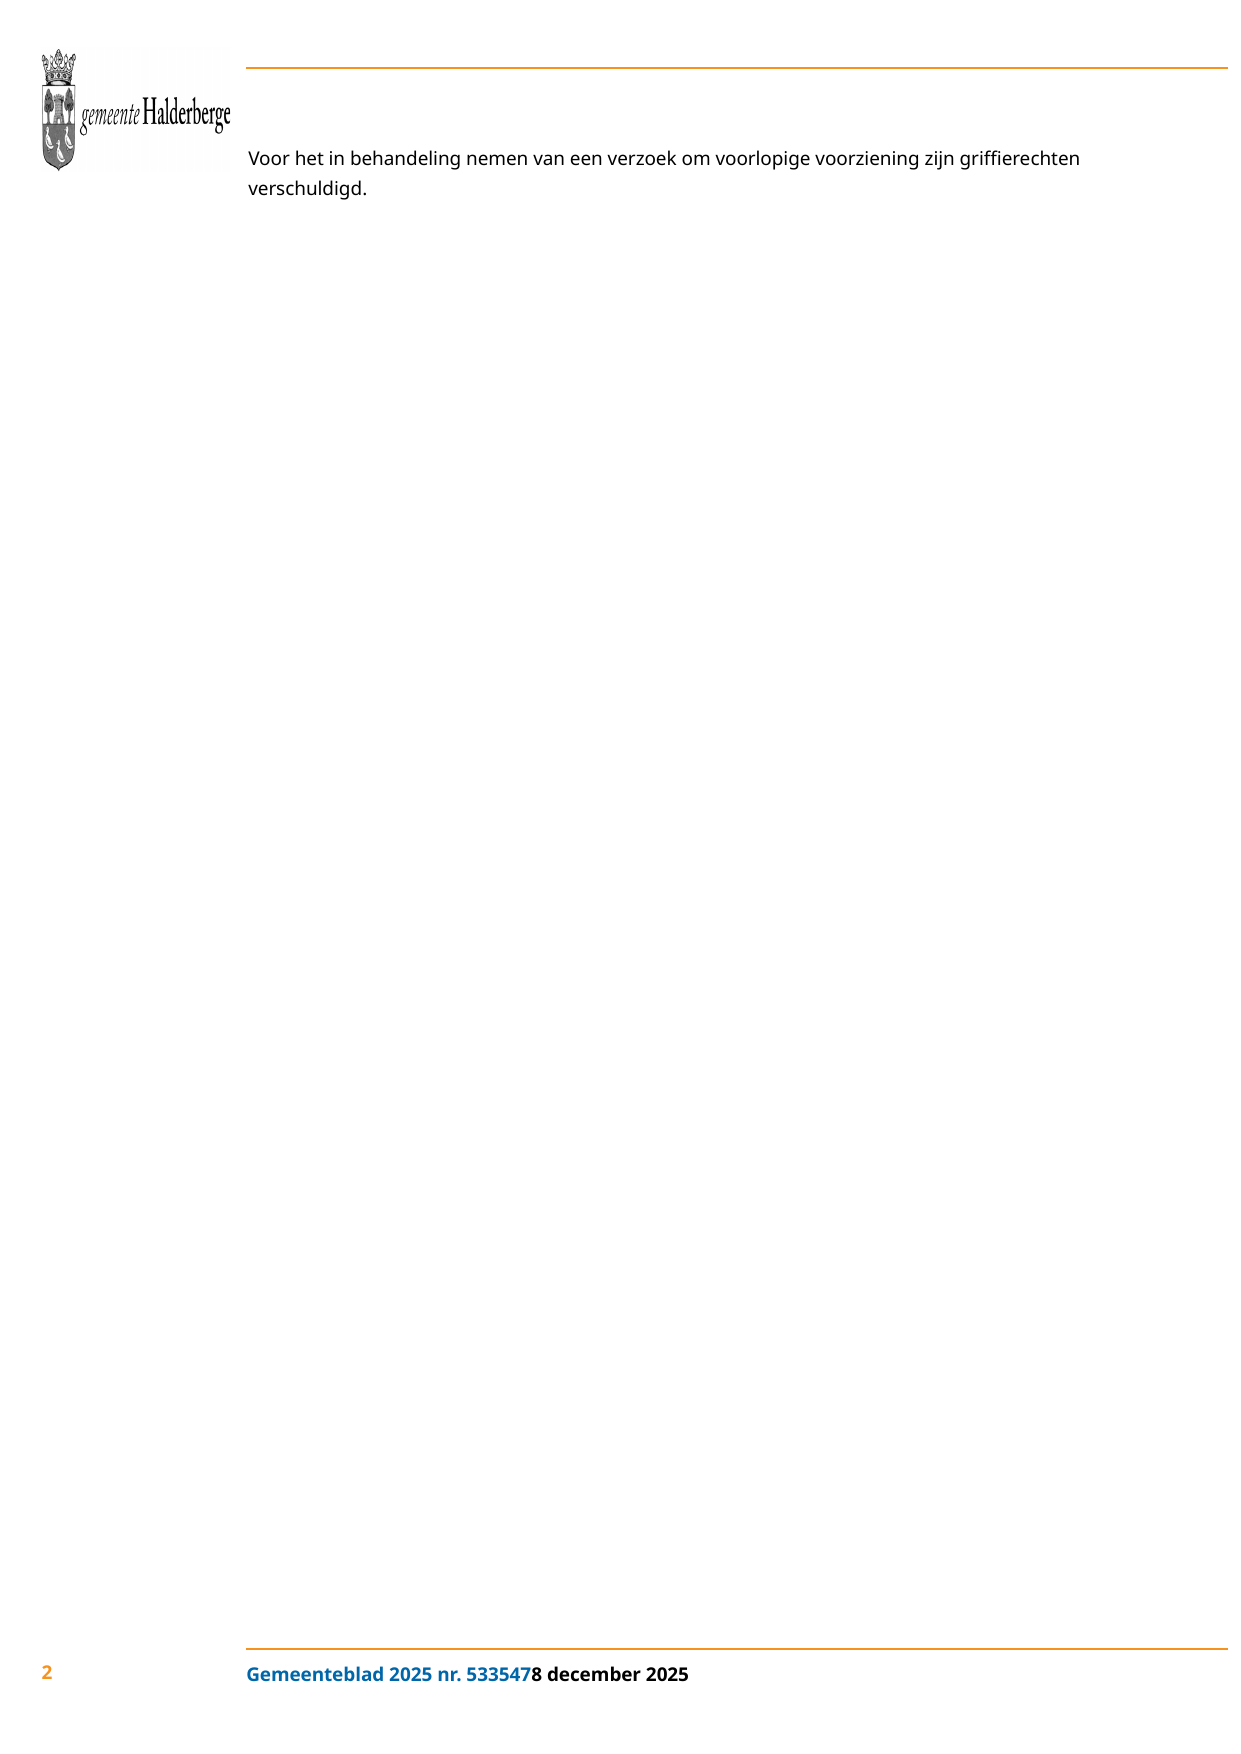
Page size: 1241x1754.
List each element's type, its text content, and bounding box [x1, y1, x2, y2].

text Voor het in behandeling nemen van een verzoek om voorlopige voorziening zijn griffierechten verschuldigd. [248, 145, 1152, 201]
picture [41, 47, 231, 172]
